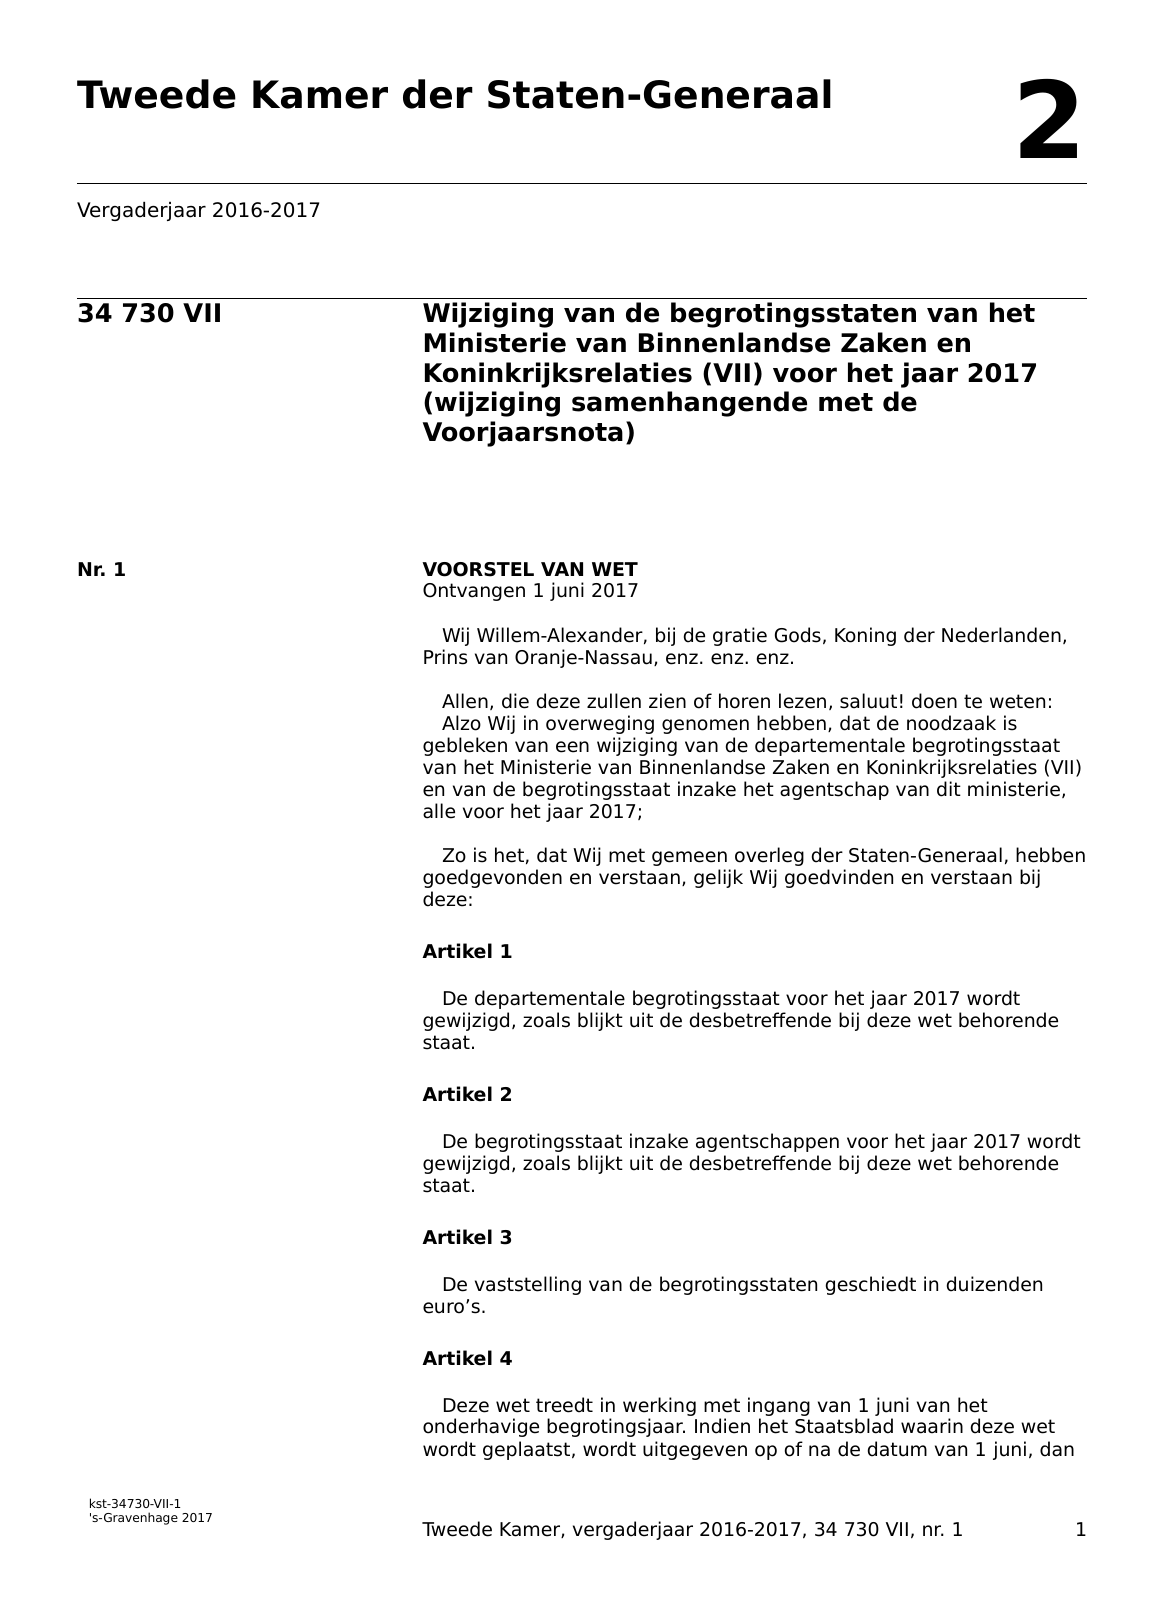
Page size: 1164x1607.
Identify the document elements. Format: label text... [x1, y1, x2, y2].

text De begrotingsstaat inzake agentschappen voor het jaar 2017 wordt gewijzigd, zoals blijkt uit de desbetreffende bij deze wet behorende staat. [422, 1131, 1087, 1197]
text Ontvangen 1 juni 2017 [422, 580, 1087, 602]
text Alzo Wij in overweging genomen hebben, dat de noodzaak is gebleken van een wijziging van de departementale begrotingsstaat van het Ministerie van Binnenlandse Zaken en Koninkrijksrelaties (VII) en van de begrotingsstaat inzake het agentschap van dit ministerie, alle voor het jaar 2017; [422, 713, 1087, 823]
table_header Tweede Kamer der Staten-Generaal [77, 59, 886, 183]
text De vaststelling van de begrotingsstaten geschiedt in duizenden euro’s. [422, 1273, 1087, 1317]
table_cell Vergaderjaar 2016-2017 [77, 184, 1087, 298]
text kst-34730-VII-1 [88, 1497, 323, 1511]
subtitle 34 730 VII Wijziging van de begrotingsstaten van het Ministerie van Binnenlandse Zaken en Koninkrijksrelaties (VII) voor het jaar 2017 (wijziging samenhangende met de Voorjaarsnota) [77, 299, 1087, 447]
subtitle Nr. 1 VOORSTEL VAN WET [77, 558, 1087, 580]
subtitle Artikel 4 [422, 1347, 1087, 1369]
subtitle Artikel 2 [422, 1084, 1087, 1106]
text Deze wet treedt in werking met ingang van 1 juni van het onderhavige begrotingsjaar. Indien het Staatsblad waarin deze wet wordt geplaatst, wordt uitgegeven op of na de datum van 1 juni, dan [422, 1394, 1087, 1460]
table_header 2 [886, 59, 1087, 183]
text Zo is het, dat Wij met gemeen overleg der Staten-Generaal, hebben goedgevonden en verstaan, gelijk Wij goedvinden en verstaan bij deze: [422, 845, 1087, 911]
text Wij Willem-Alexander, bij de gratie Gods, Koning der Nederlanden, Prins van Oranje-Nassau, enz. enz. enz. [422, 624, 1087, 668]
text 's-Gravenhage 2017 [88, 1511, 323, 1525]
subtitle Artikel 3 [422, 1227, 1087, 1248]
subtitle Artikel 1 [422, 941, 1087, 963]
text De departementale begrotingsstaat voor het jaar 2017 wordt gewijzigd, zoals blijkt uit de desbetreffende bij deze wet behorende staat. [422, 988, 1087, 1054]
text Allen, die deze zullen zien of horen lezen, saluut! doen te weten: [422, 691, 1087, 713]
